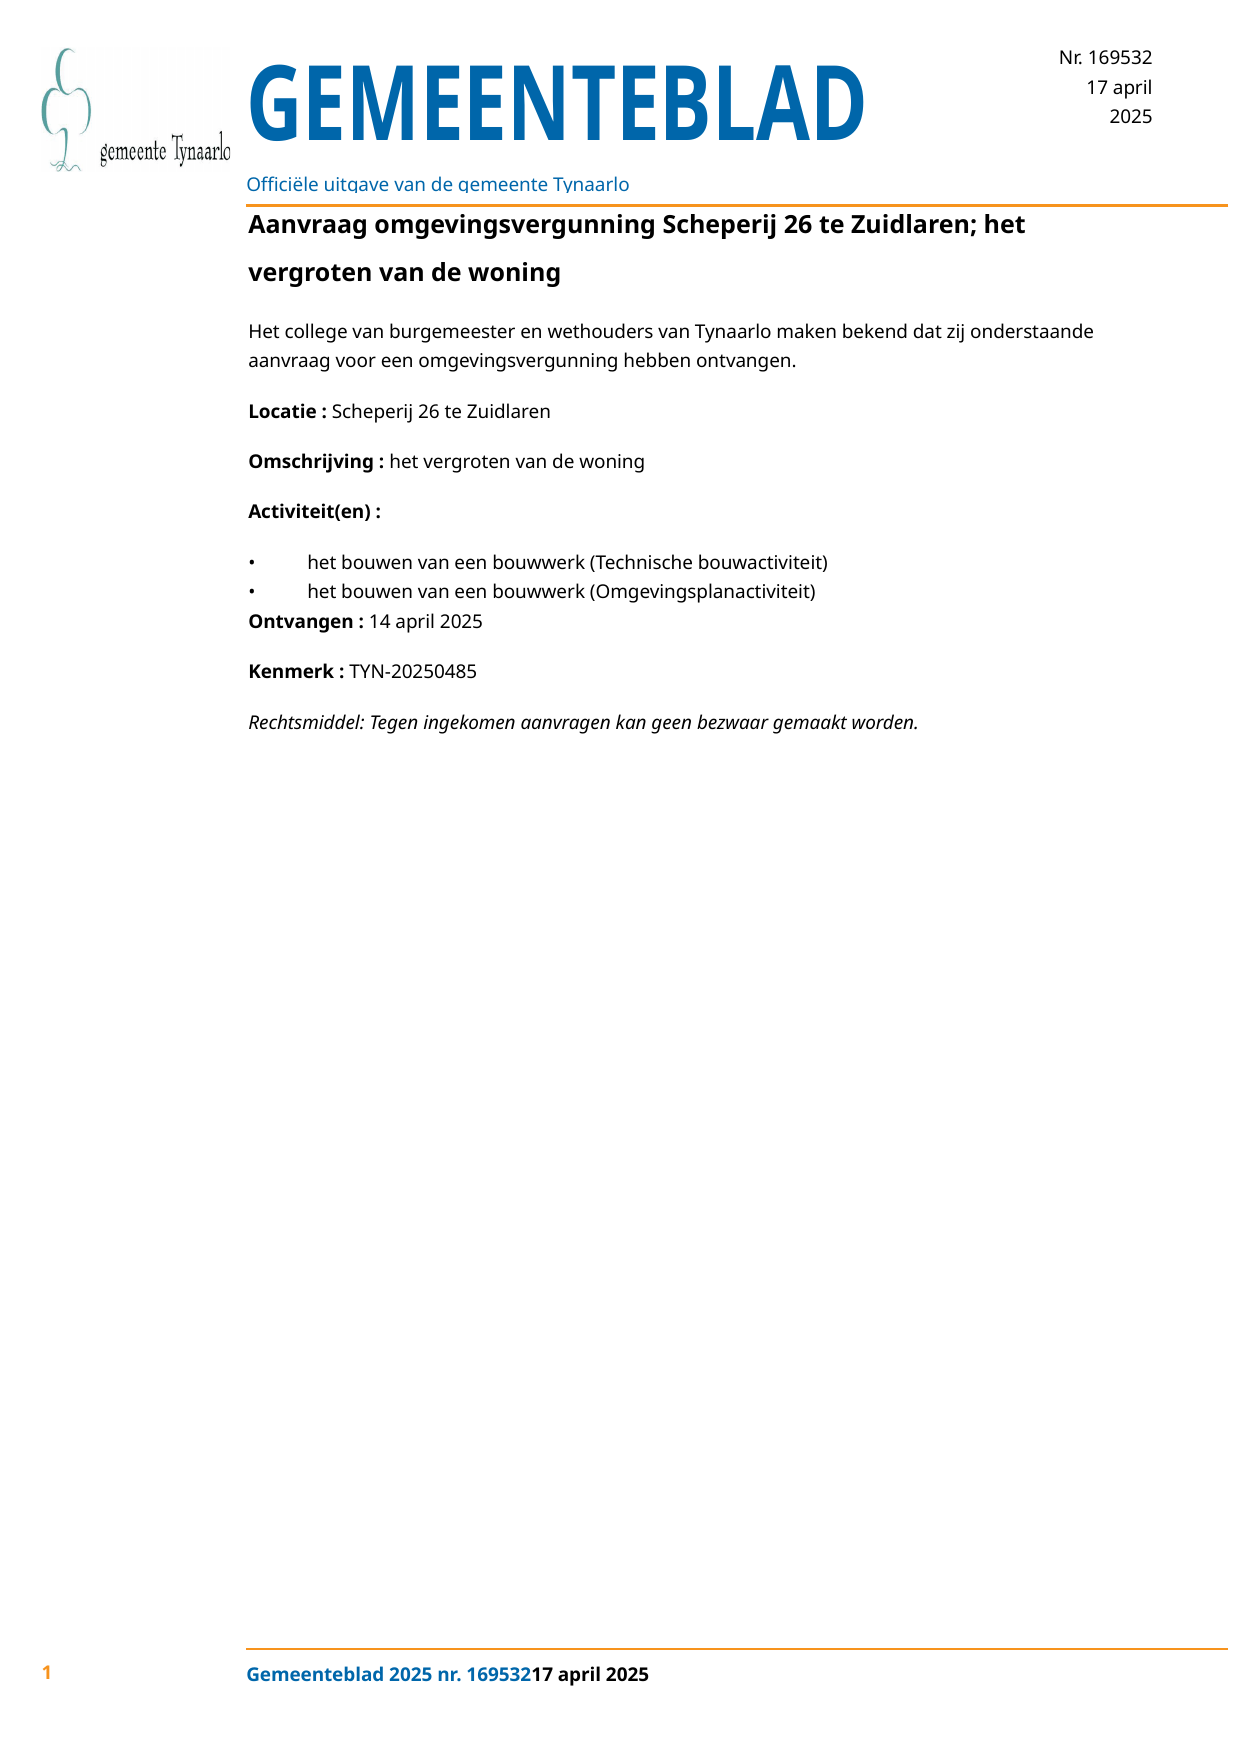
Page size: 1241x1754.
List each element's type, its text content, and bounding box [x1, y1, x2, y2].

text Rechtsmiddel: Tegen ingekomen aanvragen kan geen bezwaar gemaakt worden. [248, 709, 1152, 735]
list het bouwen van een bouwwerk (Technische bouwactiviteit) [248, 549, 1152, 575]
text Locatie : Scheperij 26 te Zuidlaren [248, 398, 1152, 424]
text Het college van burgemeester en wethouders van Tynaarlo maken bekend dat zij onderstaande aanvraag voor een omgevingsvergunning hebben ontvangen. [248, 318, 1152, 373]
text Aanvraag omgevingsvergunning Scheperij 26 te Zuidlaren; het vergroten van de woning [248, 207, 1152, 288]
text Omschrijving : het vergroten van de woning [248, 448, 1152, 474]
text Activiteit(en) : [248, 499, 1152, 524]
text Ontvangen : 14 april 2025 [248, 608, 1152, 634]
text Kenmerk : TYN-20250485 [248, 659, 1152, 684]
list het bouwen van een bouwwerk (Omgevingsplanactiviteit) [248, 579, 1152, 604]
picture [41, 47, 231, 172]
